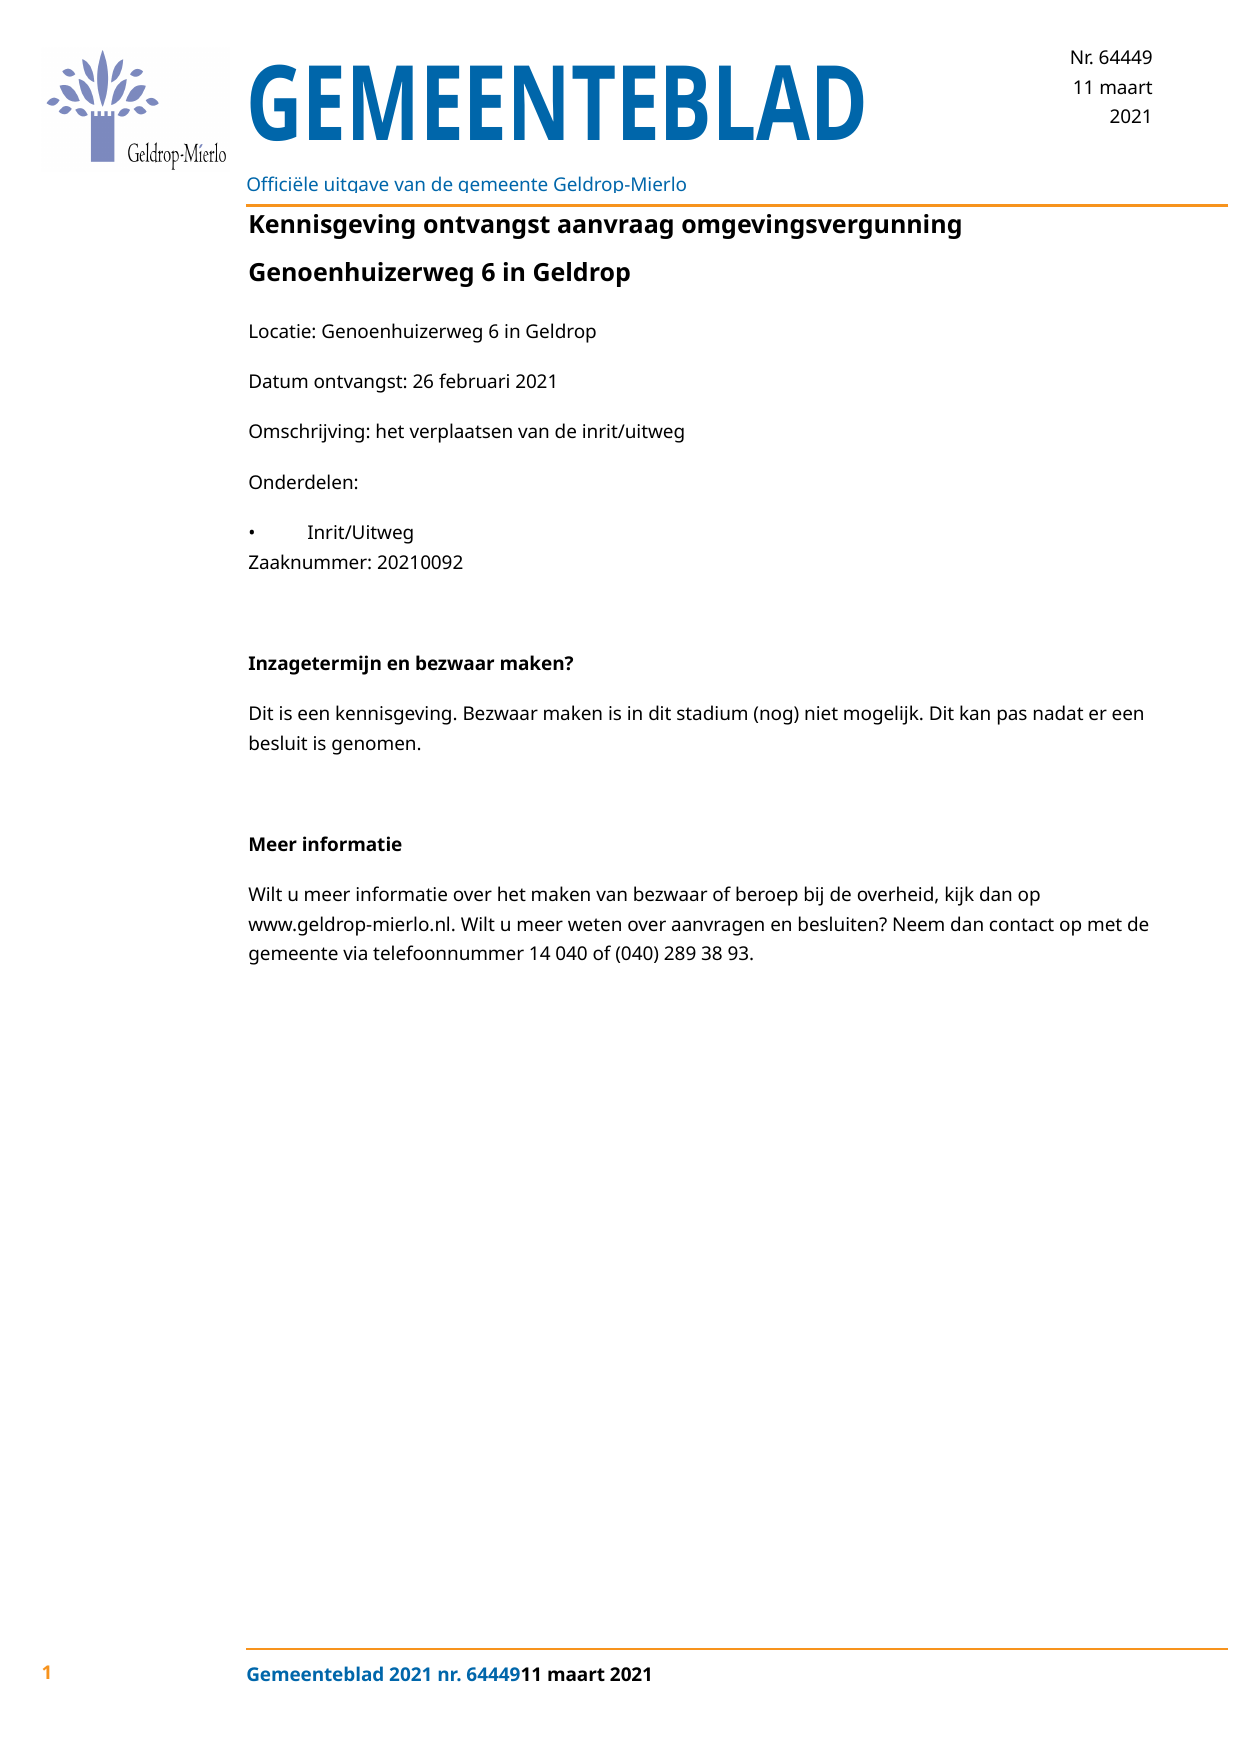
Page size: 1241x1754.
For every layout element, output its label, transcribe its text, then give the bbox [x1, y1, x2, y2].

text Zaaknummer: 20210092 [248, 549, 1152, 575]
text Wilt u meer informatie over het maken van bezwaar of beroep bij de overheid, kijk dan op www.geldrop-mierlo.nl. Wilt u meer weten over aanvragen en besluiten? Neem dan contact op met de gemeente via telefoonnummer 14 040 of (040) 289 38 93. [248, 881, 1152, 966]
text Dit is een kennisgeving. Bezwaar maken is in dit stadium (nog) niet mogelijk. Dit kan pas nadat er een besluit is genomen. [248, 700, 1152, 756]
text Locatie: Genoenhuizerweg 6 in Geldrop [248, 318, 1152, 344]
text Meer informatie [248, 831, 1152, 857]
text Onderdelen: [248, 469, 1152, 495]
text Omschrijving: het verplaatsen van de inrit/uitweg [248, 419, 1152, 444]
list Inrit/Uitweg [248, 519, 1152, 545]
text Inzagetermijn en bezwaar maken? [248, 650, 1152, 676]
text Datum ontvangst: 26 februari 2021 [248, 368, 1152, 394]
text Kennisgeving ontvangst aanvraag omgevingsvergunning Genoenhuizerweg 6 in Geldrop [248, 207, 1152, 288]
picture [41, 47, 231, 172]
